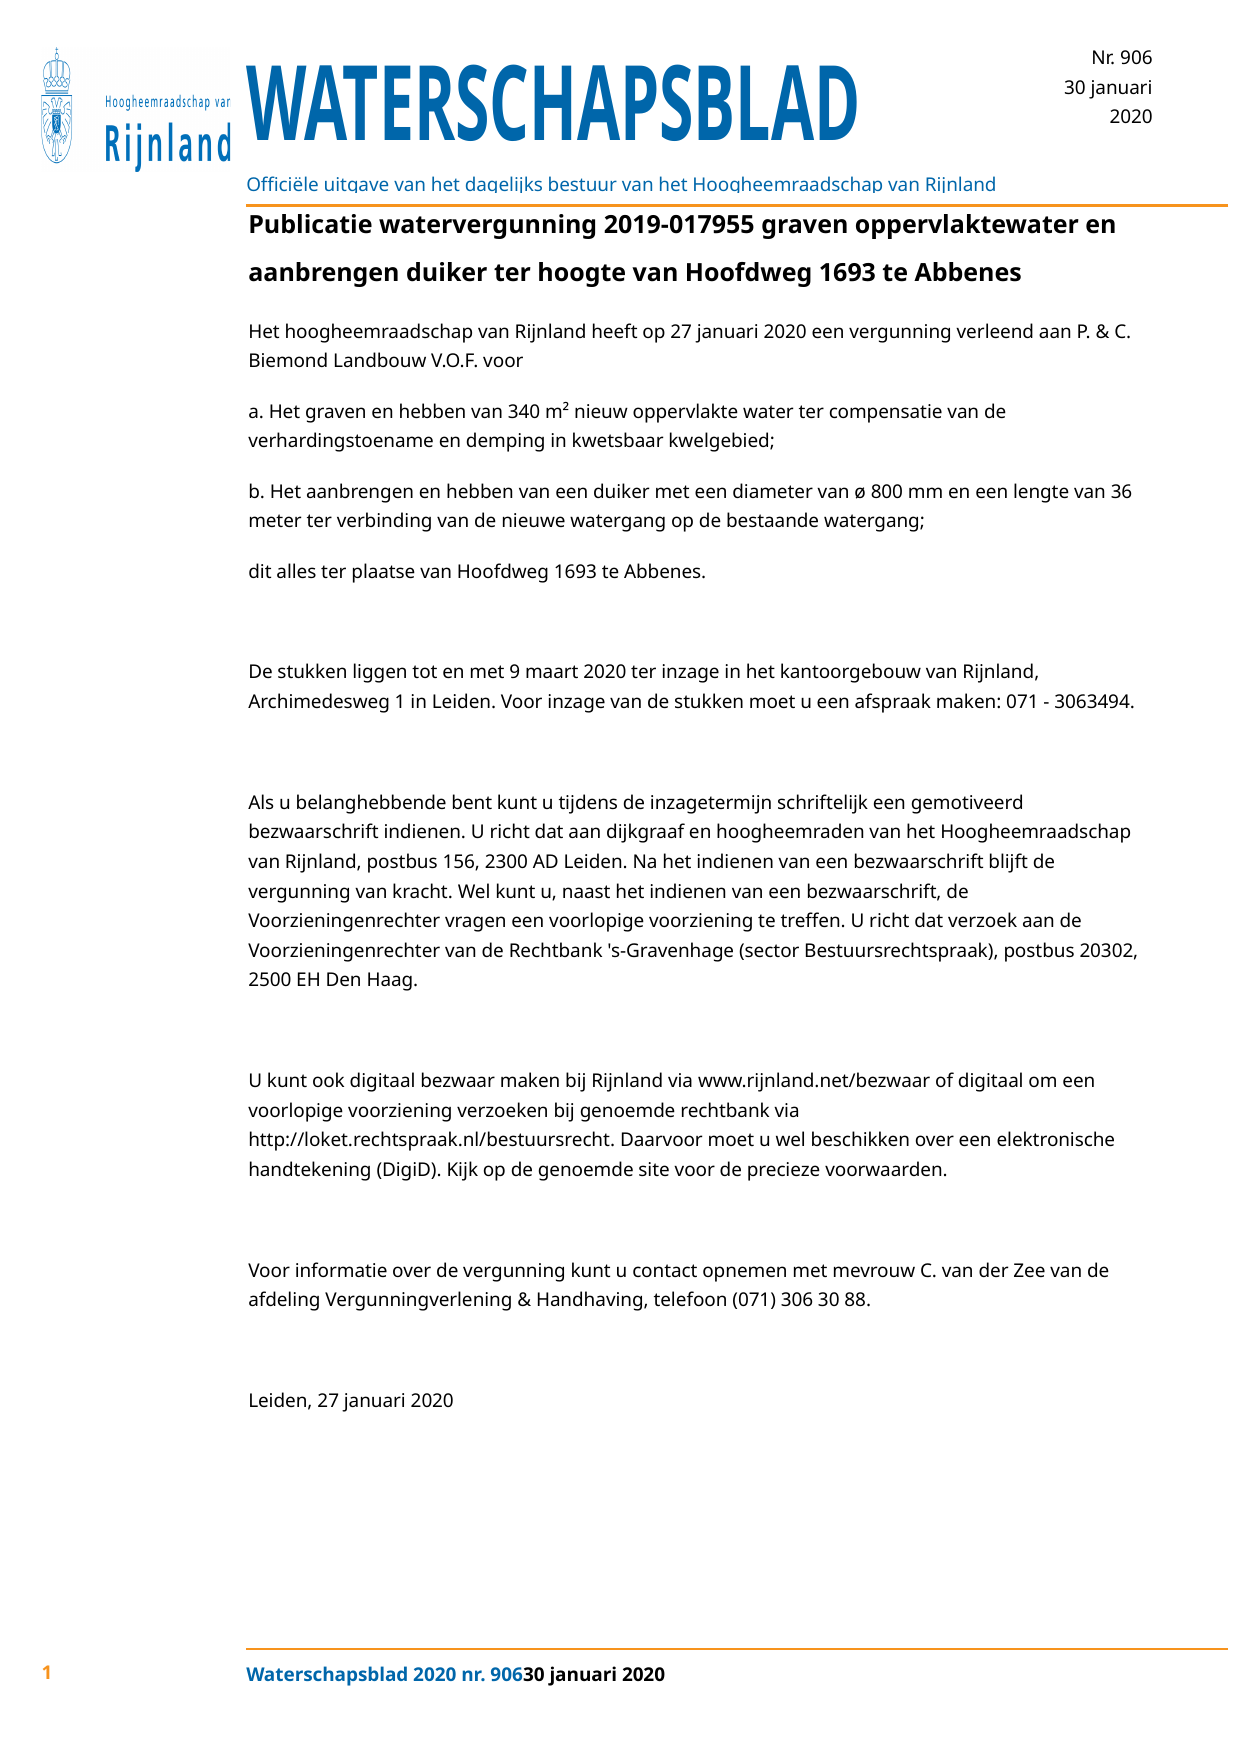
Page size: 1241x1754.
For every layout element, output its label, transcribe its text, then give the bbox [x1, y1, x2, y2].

text Leiden, 27 januari 2020 [248, 1387, 1152, 1413]
text b. Het aanbrengen en hebben van een duiker met een diameter van ø 800 mm en een lengte van 36 meter ter verbinding van de nieuwe watergang op de bestaande watergang; [248, 478, 1152, 533]
text De stukken liggen tot en met 9 maart 2020 ter inzage in het kantoorgebouw van Rijnland, Archimedesweg 1 in Leiden. Voor inzage van de stukken moet u een afspraak maken: 071 - 3063494. [248, 659, 1152, 714]
text Voor informatie over de vergunning kunt u contact opnemen met mevrouw C. van der Zee van de afdeling Vergunningverlening & Handhaving, telefoon (071) 306 30 88. [248, 1257, 1152, 1312]
text Het hoogheemraadschap van Rijnland heeft op 27 januari 2020 een vergunning verleend aan P. & C. Biemond Landbouw V.O.F. voor [248, 318, 1152, 373]
text a. Het graven en hebben van 340 m² nieuw oppervlakte water ter compensatie van de verhardingstoename en demping in kwetsbaar kwelgebied; [248, 398, 1152, 453]
text dit alles ter plaatse van Hoofdweg 1693 te Abbenes. [248, 558, 1152, 584]
picture [41, 47, 231, 172]
text U kunt ook digitaal bezwaar maken bij Rijnland via www.rijnland.net/bezwaar of digitaal om een voorlopige voorziening verzoeken bij genoemde rechtbank via http://loket.rechtspraak.nl/bestuursrecht. Daarvoor moet u wel beschikken over een elektronische handtekening (DigiD). Kijk op de genoemde site voor de precieze voorwaarden. [248, 1067, 1152, 1182]
text Als u belanghebbende bent kunt u tijdens de inzagetermijn schriftelijk een gemotiveerd bezwaarschrift indienen. U richt dat aan dijkgraaf en hoogheemraden van het Hoogheemraadschap van Rijnland, postbus 156, 2300 AD Leiden. Na het indienen van een bezwaarschrift blijft de vergunning van kracht. Wel kunt u, naast het indienen van een bezwaarschrift, de Voorzieningenrechter vragen een voorlopige voorziening te treffen. U richt dat verzoek aan de Voorzieningenrechter van de Rechtbank 's-Gravenhage (sector Bestuursrechtspraak), postbus 20302, 2500 EH Den Haag. [248, 789, 1152, 992]
text Publicatie watervergunning 2019-017955 graven oppervlaktewater en aanbrengen duiker ter hoogte van Hoofdweg 1693 te Abbenes [248, 207, 1152, 288]
